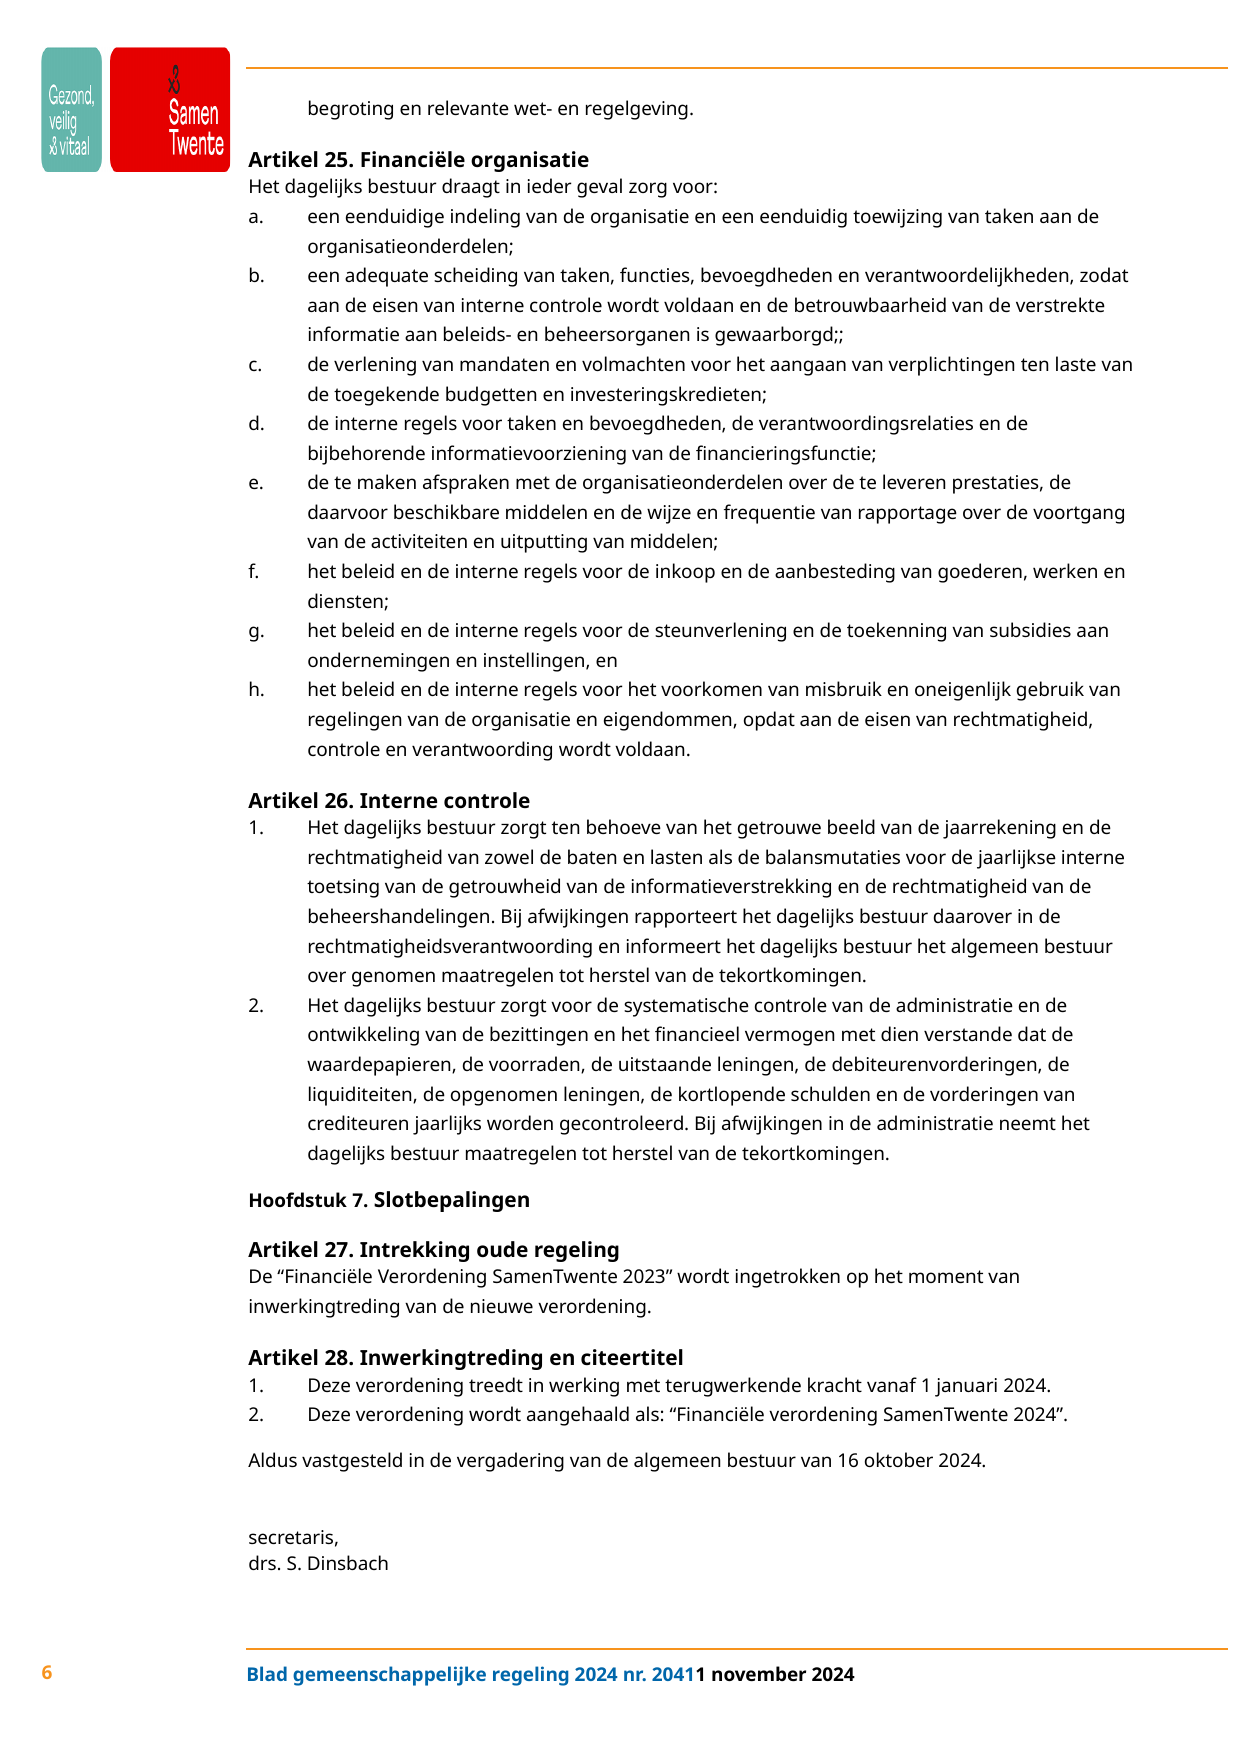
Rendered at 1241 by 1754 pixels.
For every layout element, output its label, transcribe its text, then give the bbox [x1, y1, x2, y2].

text Hoofdstuk 7. Slotbepalingen [248, 1186, 1152, 1214]
text Artikel 28. Inwerkingtreding en citeertitel [248, 1343, 1152, 1372]
picture [41, 47, 231, 172]
list Deze verordening wordt aangehaald als: “Financiële verordening SamenTwente 2024”. [248, 1401, 1152, 1427]
text secretaris, [248, 1524, 1152, 1550]
text Aldus vastgesteld in de vergadering van de algemeen bestuur van 16 oktober 2024. [248, 1447, 1152, 1473]
text Het dagelijks bestuur draagt in ieder geval zorg voor: [248, 174, 1152, 199]
list het beleid en de interne regels voor de inkoop en de aanbesteding van goederen, werken en diensten; [248, 558, 1152, 613]
list een eenduidige indeling van de organisatie en een eenduidig toewijzing van taken aan de organisatieonderdelen; [248, 203, 1152, 258]
list Het dagelijks bestuur zorgt ten behoeve van het getrouwe beeld van de jaarrekening en de rechtmatigheid van zowel de baten en lasten als de balansmutaties voor de jaarlijkse interne toetsing van de getrouwheid van de informatieverstrekking en de rechtmatigheid van de beheershandelingen. Bij afwijkingen rapporteert het dagelijks bestuur daarover in de rechtmatigheidsverantwoording en informeert het dagelijks bestuur het algemeen bestuur over genomen maatregelen tot herstel van de tekortkomingen. [248, 814, 1152, 988]
list begroting en relevante wet- en regelgeving. [248, 95, 1152, 121]
text Artikel 25. Financiële organisatie [248, 145, 1152, 174]
list het beleid en de interne regels voor de steunverlening en de toekenning van subsidies aan ondernemingen en instellingen, en [248, 617, 1152, 673]
list Deze verordening treedt in werking met terugwerkende kracht vanaf 1 januari 2024. [248, 1372, 1152, 1397]
list het beleid en de interne regels voor het voorkomen van misbruik en oneigenlijk gebruik van regelingen van de organisatie en eigendommen, opdat aan de eisen van rechtmatigheid, controle en verantwoording wordt voldaan. [248, 677, 1152, 761]
text Artikel 27. Intrekking oude regeling [248, 1235, 1152, 1263]
list de verlening van mandaten en volmachten voor het aangaan van verplichtingen ten laste van de toegekende budgetten en investeringskredieten; [248, 351, 1152, 406]
list de te maken afspraken met de organisatieonderdelen over de te leveren prestaties, de daarvoor beschikbare middelen en de wijze en frequentie van rapportage over de voortgang van de activiteiten en uitputting van middelen; [248, 469, 1152, 554]
list Het dagelijks bestuur zorgt voor de systematische controle van de administratie en de ontwikkeling van de bezittingen en het financieel vermogen met dien verstande dat de waardepapieren, de voorraden, de uitstaande leningen, de debiteurenvorderingen, de liquiditeiten, de opgenomen leningen, de kortlopende schulden en de vorderingen van crediteuren jaarlijks worden gecontroleerd. Bij afwijkingen in de administratie neemt het dagelijks bestuur maatregelen tot herstel van de tekortkomingen. [248, 992, 1152, 1166]
text Artikel 26. Interne controle [248, 786, 1152, 814]
list de interne regels voor taken en bevoegdheden, de verantwoordingsrelaties en de bijbehorende informatievoorziening van de financieringsfunctie; [248, 410, 1152, 466]
list een adequate scheiding van taken, functies, bevoegdheden en verantwoordelijkheden, zodat aan de eisen van interne controle wordt voldaan en de betrouwbaarheid van de verstrekte informatie aan beleids- en beheersorganen is gewaarborgd;; [248, 262, 1152, 347]
text drs. S. Dinsbach [248, 1550, 1152, 1576]
text De “Financiële Verordening SamenTwente 2023” wordt ingetrokken op het moment van inwerkingtreding van de nieuwe verordening. [248, 1263, 1152, 1319]
